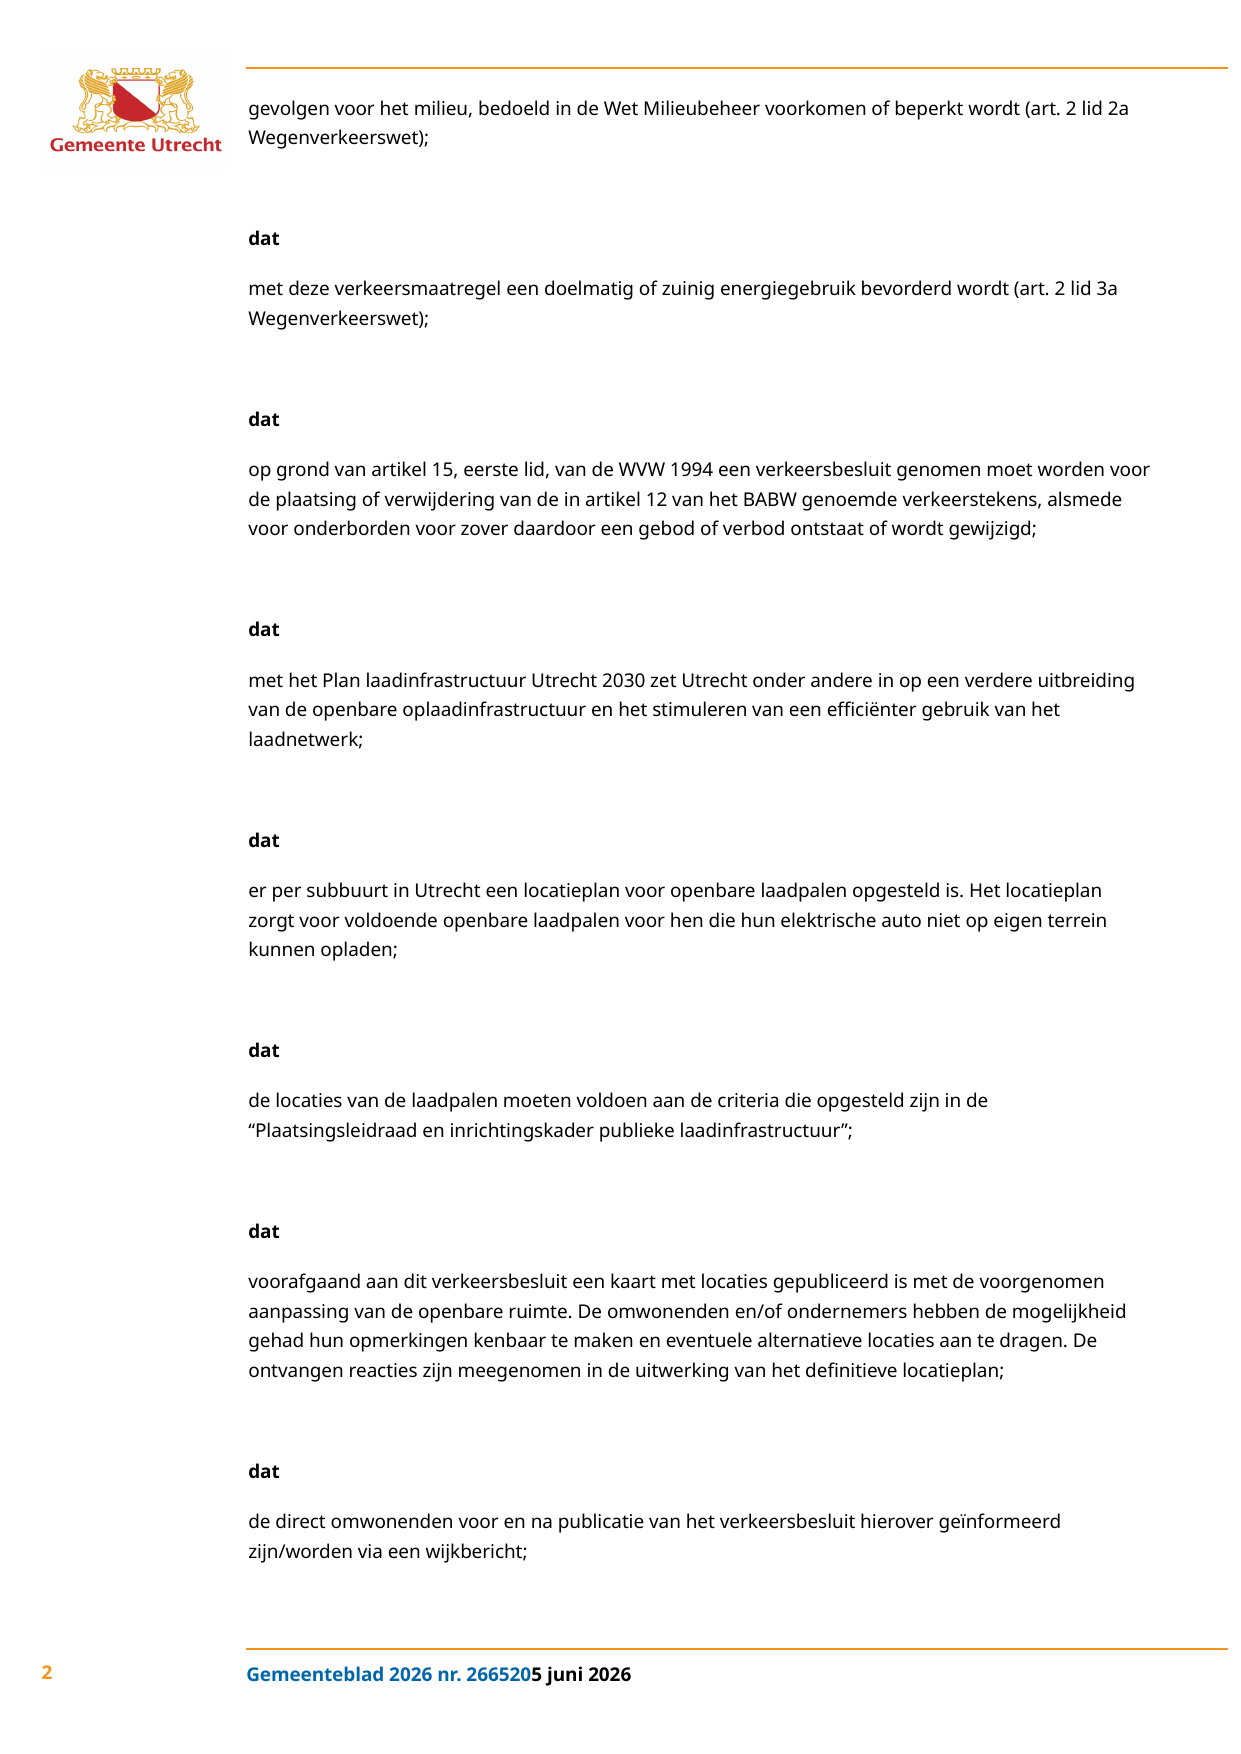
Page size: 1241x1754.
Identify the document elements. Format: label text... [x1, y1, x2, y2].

text dat [248, 1458, 1152, 1484]
text er per subbuurt in Utrecht een locatieplan voor openbare laadpalen opgesteld is. Het locatieplan zorgt voor voldoende openbare laadpalen voor hen die hun elektrische auto niet op eigen terrein kunnen opladen; [248, 877, 1152, 962]
text dat [248, 827, 1152, 853]
text dat [248, 1218, 1152, 1244]
text de direct omwonenden voor en na publicatie van het verkeersbesluit hierover geïnformeerd zijn/worden via een wijkbericht; [248, 1508, 1152, 1564]
text dat [248, 1037, 1152, 1063]
text de locaties van de laadpalen moeten voldoen aan de criteria die opgesteld zijn in de “Plaatsingsleidraad en inrichtingskader publieke laadinfrastructuur”; [248, 1088, 1152, 1143]
text met het Plan laadinfrastructuur Utrecht 2030 zet Utrecht onder andere in op een verdere uitbreiding van de openbare oplaadinfrastructuur en het stimuleren van een efficiënter gebruik van het laadnetwerk; [248, 667, 1152, 752]
text met deze verkeersmaatregel een doelmatig of zuinig energiegebruik bevorderd wordt (art. 2 lid 3a Wegenverkeerswet); [248, 276, 1152, 331]
text dat [248, 616, 1152, 642]
text op grond van artikel 15, eerste lid, van de WVW 1994 een verkeersbesluit genomen moet worden voor de plaatsing of verwijdering van de in artikel 12 van het BABW genoemde verkeerstekens, alsmede voor onderborden voor zover daardoor een gebod of verbod ontstaat of wordt gewijzigd; [248, 456, 1152, 541]
text voorafgaand aan dit verkeersbesluit een kaart met locaties gepubliceerd is met de voorgenomen aanpassing van de openbare ruimte. De omwonenden en/of ondernemers hebben de mogelijkheid gehad hun opmerkingen kenbaar te maken en eventuele alternatieve locaties aan te dragen. De ontvangen reacties zijn meegenomen in de uitwerking van het definitieve locatieplan; [248, 1268, 1152, 1383]
text dat [248, 225, 1152, 251]
text gevolgen voor het milieu, bedoeld in de Wet Milieubeheer voorkomen of beperkt wordt (art. 2 lid 2a Wegenverkeerswet); [248, 95, 1152, 150]
text dat [248, 406, 1152, 432]
picture [41, 47, 231, 172]
